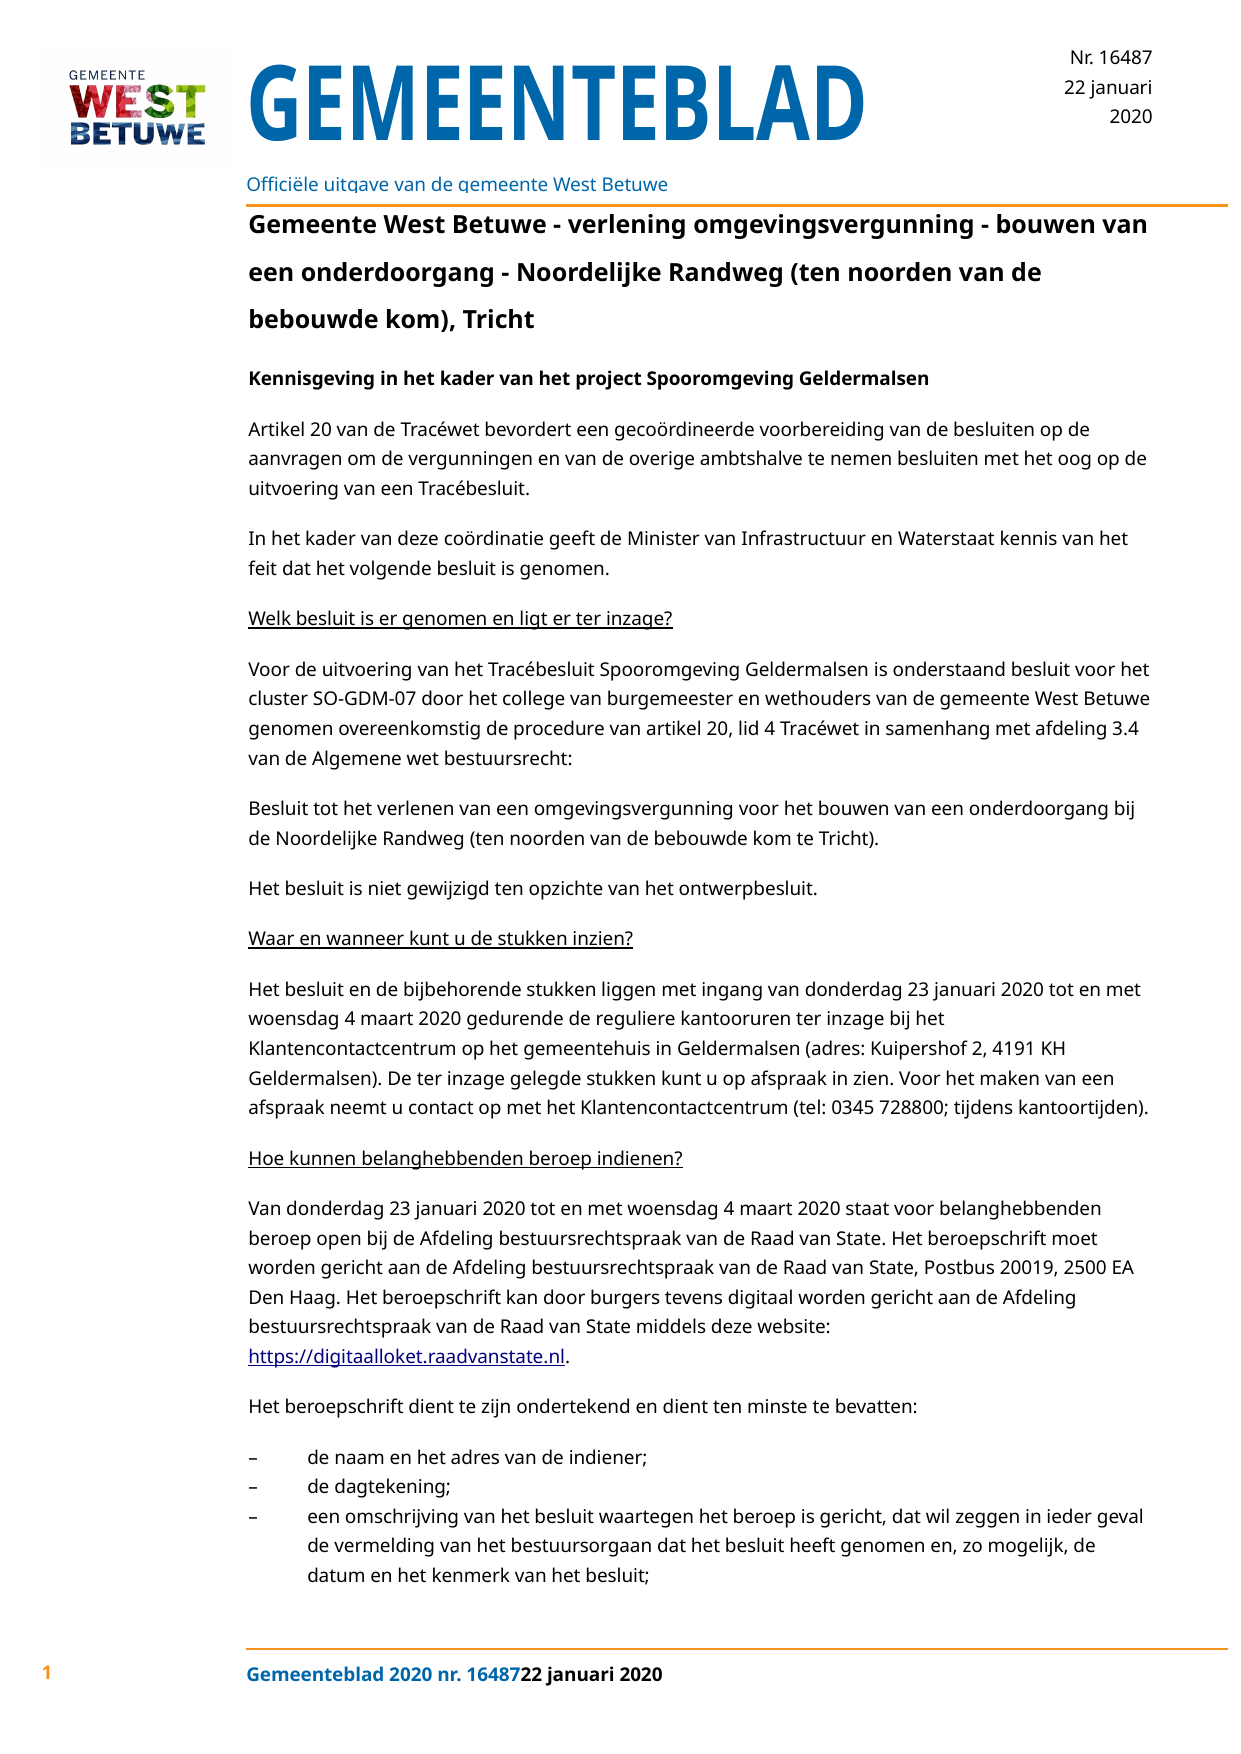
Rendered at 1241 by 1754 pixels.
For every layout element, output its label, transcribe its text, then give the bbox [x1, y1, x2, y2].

text Het besluit en de bijbehorende stukken liggen met ingang van donderdag 23 januari 2020 tot en met woensdag 4 maart 2020 gedurende de reguliere kantooruren ter inzage bij het Klantencontactcentrum op het gemeentehuis in Geldermalsen (adres: Kuipershof 2, 4191 KH Geldermalsen). De ter inzage gelegde stukken kunt u op afspraak in zien. Voor het maken van een afspraak neemt u contact op met het Klantencontactcentrum (tel: 0345 728800; tijdens kantoortijden). [248, 976, 1152, 1120]
text Waar en wanneer kunt u de stukken inzien? [248, 926, 1152, 951]
text Voor de uitvoering van het Tracébesluit Spooromgeving Geldermalsen is onderstaand besluit voor het cluster SO-GDM-07 door het college van burgemeester en wethouders van de gemeente West Betuwe genomen overeenkomstig de procedure van artikel 20, lid 4 Tracéwet in samenhang met afdeling 3.4 van de Algemene wet bestuursrecht: [248, 656, 1152, 770]
text Artikel 20 van de Tracéwet bevordert een gecoördineerde voorbereiding van de besluiten op de aanvragen om de vergunningen en van de overige ambtshalve te nemen besluiten met het oog op de uitvoering van een Tracébesluit. [248, 416, 1152, 501]
text Kennisgeving in het kader van het project Spooromgeving Geldermalsen [248, 366, 1152, 391]
text In het kader van deze coördinatie geeft de Minister van Infrastructuur en Waterstaat kennis van het feit dat het volgende besluit is genomen. [248, 526, 1152, 581]
list de naam en het adres van de indiener; [248, 1444, 1152, 1469]
text Van donderdag 23 januari 2020 tot en met woensdag 4 maart 2020 staat voor belanghebbenden beroep open bij de Afdeling bestuursrechtspraak van de Raad van State. Het beroepschrift moet worden gericht aan de Afdeling bestuursrechtspraak van de Raad van State, Postbus 20019, 2500 EA Den Haag. Het beroepschrift kan door burgers tevens digitaal worden gericht aan de Afdeling bestuursrechtspraak van de Raad van State middels deze website: https://digitaalloket.raadvanstate.nl. [248, 1195, 1152, 1369]
list een omschrijving van het besluit waartegen het beroep is gericht, dat wil zeggen in ieder geval de vermelding van het bestuursorgaan dat het besluit heeft genomen en, zo mogelijk, de datum en het kenmerk van het besluit; [248, 1503, 1152, 1588]
list de dagtekening; [248, 1473, 1152, 1499]
text Het besluit is niet gewijzigd ten opzichte van het ontwerpbesluit. [248, 875, 1152, 901]
text Besluit tot het verlenen van een omgevingsvergunning voor het bouwen van een onderdoorgang bij de Noordelijke Randweg (ten noorden van de bebouwde kom te Tricht). [248, 795, 1152, 850]
text Het beroepschrift dient te zijn ondertekend en dient ten minste te bevatten: [248, 1393, 1152, 1419]
text Welk besluit is er genomen en ligt er ter inzage? [248, 606, 1152, 631]
picture [41, 47, 231, 172]
text Gemeente West Betuwe - verlening omgevingsvergunning - bouwen van een onderdoorgang - Noordelijke Randweg (ten noorden van de bebouwde kom), Tricht [248, 207, 1152, 336]
text Hoe kunnen belanghebbenden beroep indienen? [248, 1145, 1152, 1170]
